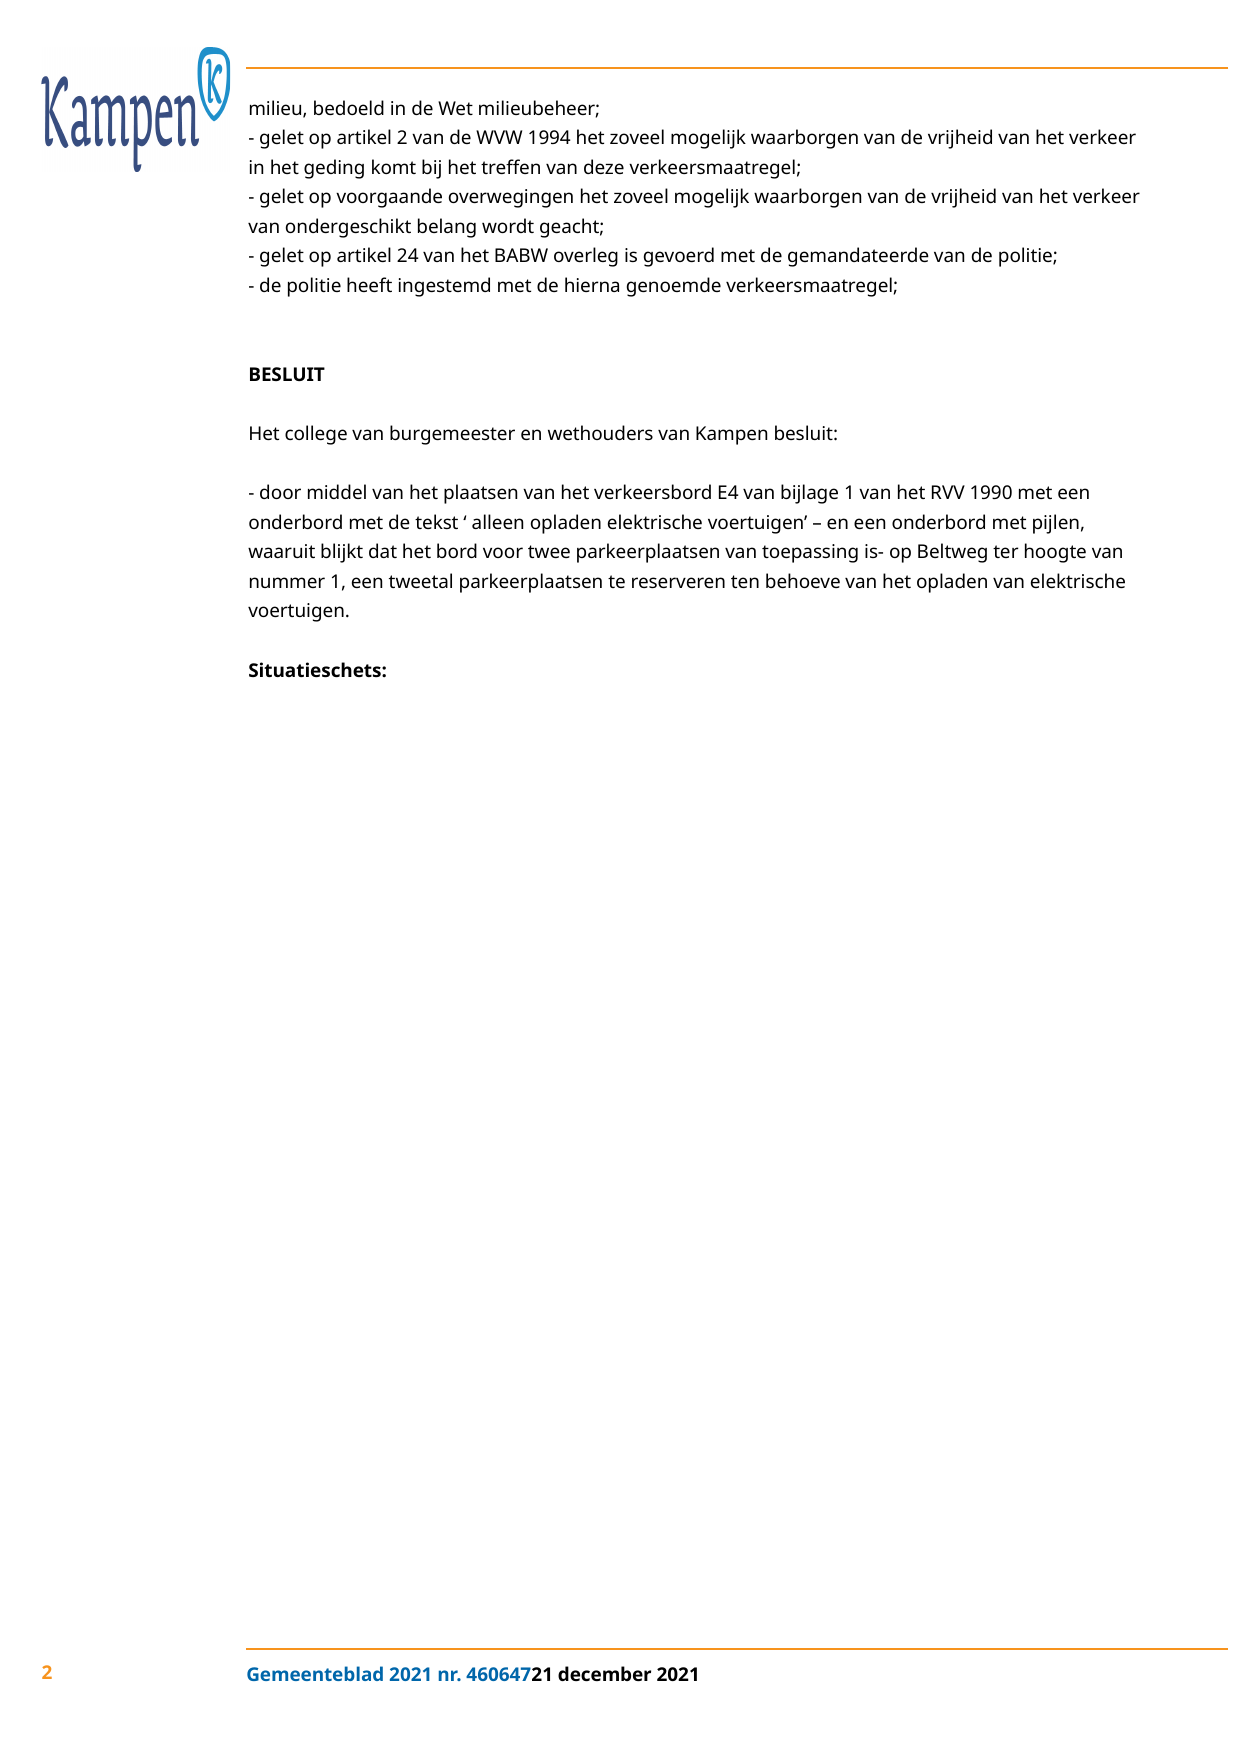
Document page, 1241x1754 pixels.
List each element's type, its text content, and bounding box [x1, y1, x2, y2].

text - door middel van het plaatsen van het verkeersbord E4 van bijlage 1 van het RVV 1990 met een onderbord met de tekst ‘ alleen opladen elektrische voertuigen’ – en een onderbord met pijlen, waaruit blijkt dat het bord voor twee parkeerplaatsen van toepassing is- op Beltweg ter hoogte van nummer 1, een tweetal parkeerplaatsen te reserveren ten behoeve van het opladen van elektrische voertuigen. [248, 479, 1152, 623]
text - de politie heeft ingestemd met de hierna genoemde verkeersmaatregel; [248, 272, 1152, 298]
picture [41, 47, 231, 172]
text Het college van burgemeester en wethouders van Kampen besluit: [248, 420, 1152, 446]
text milieu, bedoeld in de Wet milieubeheer; [248, 95, 1152, 121]
text BESLUIT [248, 361, 1152, 387]
text - gelet op voorgaande overwegingen het zoveel mogelijk waarborgen van de vrijheid van het verkeer van ondergeschikt belang wordt geacht; [248, 183, 1152, 239]
text Situatieschets: [248, 657, 1152, 683]
text - gelet op artikel 2 van de WVW 1994 het zoveel mogelijk waarborgen van de vrijheid van het verkeer in het geding komt bij het treffen van deze verkeersmaatregel; [248, 124, 1152, 180]
text - gelet op artikel 24 van het BABW overleg is gevoerd met de gemandateerde van de politie; [248, 243, 1152, 268]
